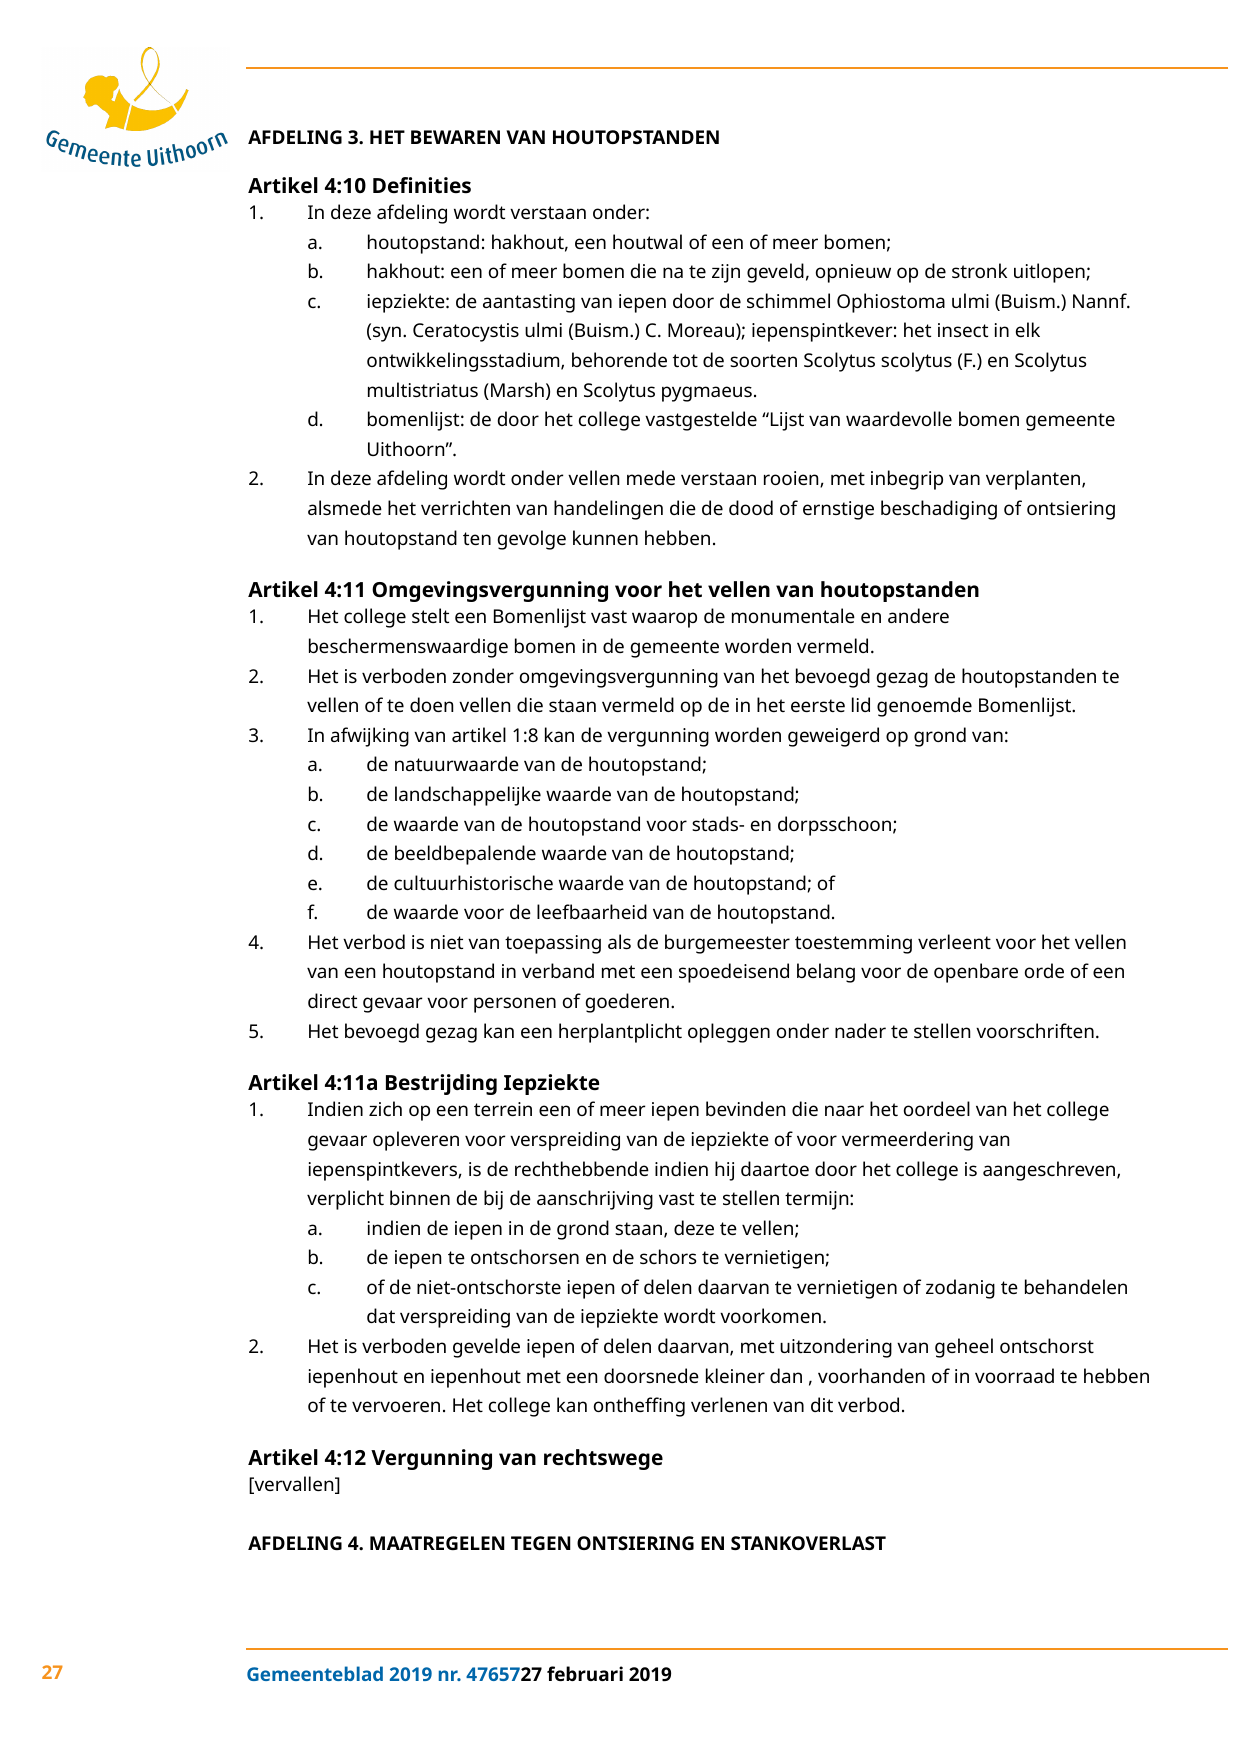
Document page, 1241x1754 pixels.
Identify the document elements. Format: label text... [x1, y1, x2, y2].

list de beeldbepalende waarde van de houtopstand; [307, 840, 1152, 866]
list de natuurwaarde van de houtopstand; [307, 752, 1152, 777]
list Indien zich op een terrein een of meer iepen bevinden die naar het oordeel van het college gevaar opleveren voor verspreiding van de iepziekte of voor vermeerdering van iepenspintkevers, is de rechthebbende indien hij daartoe door het college is aangeschreven, verplicht binnen de bij de aanschrijving vast te stellen termijn: [248, 1097, 1152, 1211]
list de landschappelijke waarde van de houtopstand; [307, 781, 1152, 807]
text Artikel 4:10 Definities [248, 171, 1152, 199]
text Artikel 4:12 Vergunning van rechtswege [248, 1443, 1152, 1471]
list of de niet-ontschorste iepen of delen daarvan te vernietigen of zodanig te behandelen dat verspreiding van de iepziekte wordt voorkomen. [307, 1274, 1152, 1329]
list hakhout: een of meer bomen die na te zijn geveld, opnieuw op de stronk uitlopen; [307, 258, 1152, 284]
text AFDELING 3. HET BEWAREN VAN HOUTOPSTANDEN [248, 124, 1152, 150]
text Artikel 4:11a Bestrijding Iepziekte [248, 1068, 1152, 1097]
text [vervallen] [248, 1471, 1152, 1497]
list de cultuurhistorische waarde van de houtopstand; of [307, 870, 1152, 896]
list houtopstand: hakhout, een houtwal of een of meer bomen; [307, 229, 1152, 255]
list Het is verboden zonder omgevingsvergunning van het bevoegd gezag de houtopstanden te vellen of te doen vellen die staan vermeld op de in het eerste lid genoemde Bomenlijst. [248, 663, 1152, 718]
text Artikel 4:11 Omgevingsvergunning voor het vellen van houtopstanden [248, 575, 1152, 604]
list de iepen te ontschorsen en de schors te vernietigen; [307, 1244, 1152, 1270]
list Het bevoegd gezag kan een herplantplicht opleggen onder nader te stellen voorschriften. [248, 1018, 1152, 1043]
text AFDELING 4. MAATREGELEN TEGEN ONTSIERING EN STANKOVERLAST [248, 1531, 1152, 1556]
list Het college stelt een Bomenlijst vast waarop de monumentale en andere beschermenswaardige bomen in de gemeente worden vermeld. [248, 604, 1152, 659]
list In deze afdeling wordt verstaan onder: [248, 199, 1152, 225]
list In deze afdeling wordt onder vellen mede verstaan rooien, met inbegrip van verplanten, alsmede het verrichten van handelingen die de dood of ernstige beschadiging of ontsiering van houtopstand ten gevolge kunnen hebben. [248, 466, 1152, 551]
picture [41, 47, 231, 172]
list de waarde van de houtopstand voor stads- en dorpsschoon; [307, 811, 1152, 836]
list bomenlijst: de door het college vastgestelde “Lijst van waardevolle bomen gemeente Uithoorn”. [307, 406, 1152, 462]
list indien de iepen in de grond staan, deze te vellen; [307, 1215, 1152, 1241]
list Het verbod is niet van toepassing als de burgemeester toestemming verleent voor het vellen van een houtopstand in verband met een spoedeisend belang voor de openbare orde of een direct gevaar voor personen of goederen. [248, 929, 1152, 1014]
list iepziekte: de aantasting van iepen door de schimmel Ophiostoma ulmi (Buism.) Nannf. (syn. Ceratocystis ulmi (Buism.) C. Moreau); iepenspintkever: het insect in elk ontwikkelingsstadium, behorende tot de soorten Scolytus scolytus (F.) en Scolytus multistriatus (Marsh) en Scolytus pygmaeus. [307, 288, 1152, 403]
list Het is verboden gevelde iepen of delen daarvan, met uitzondering van geheel ontschorst iepenhout en iepenhout met een doorsnede kleiner dan , voorhanden of in voorraad te hebben of te vervoeren. Het college kan ontheffing verlenen van dit verbod. [248, 1333, 1152, 1418]
list de waarde voor de leefbaarheid van de houtopstand. [307, 899, 1152, 925]
list In afwijking van artikel 1:8 kan de vergunning worden geweigerd op grond van: [248, 722, 1152, 748]
